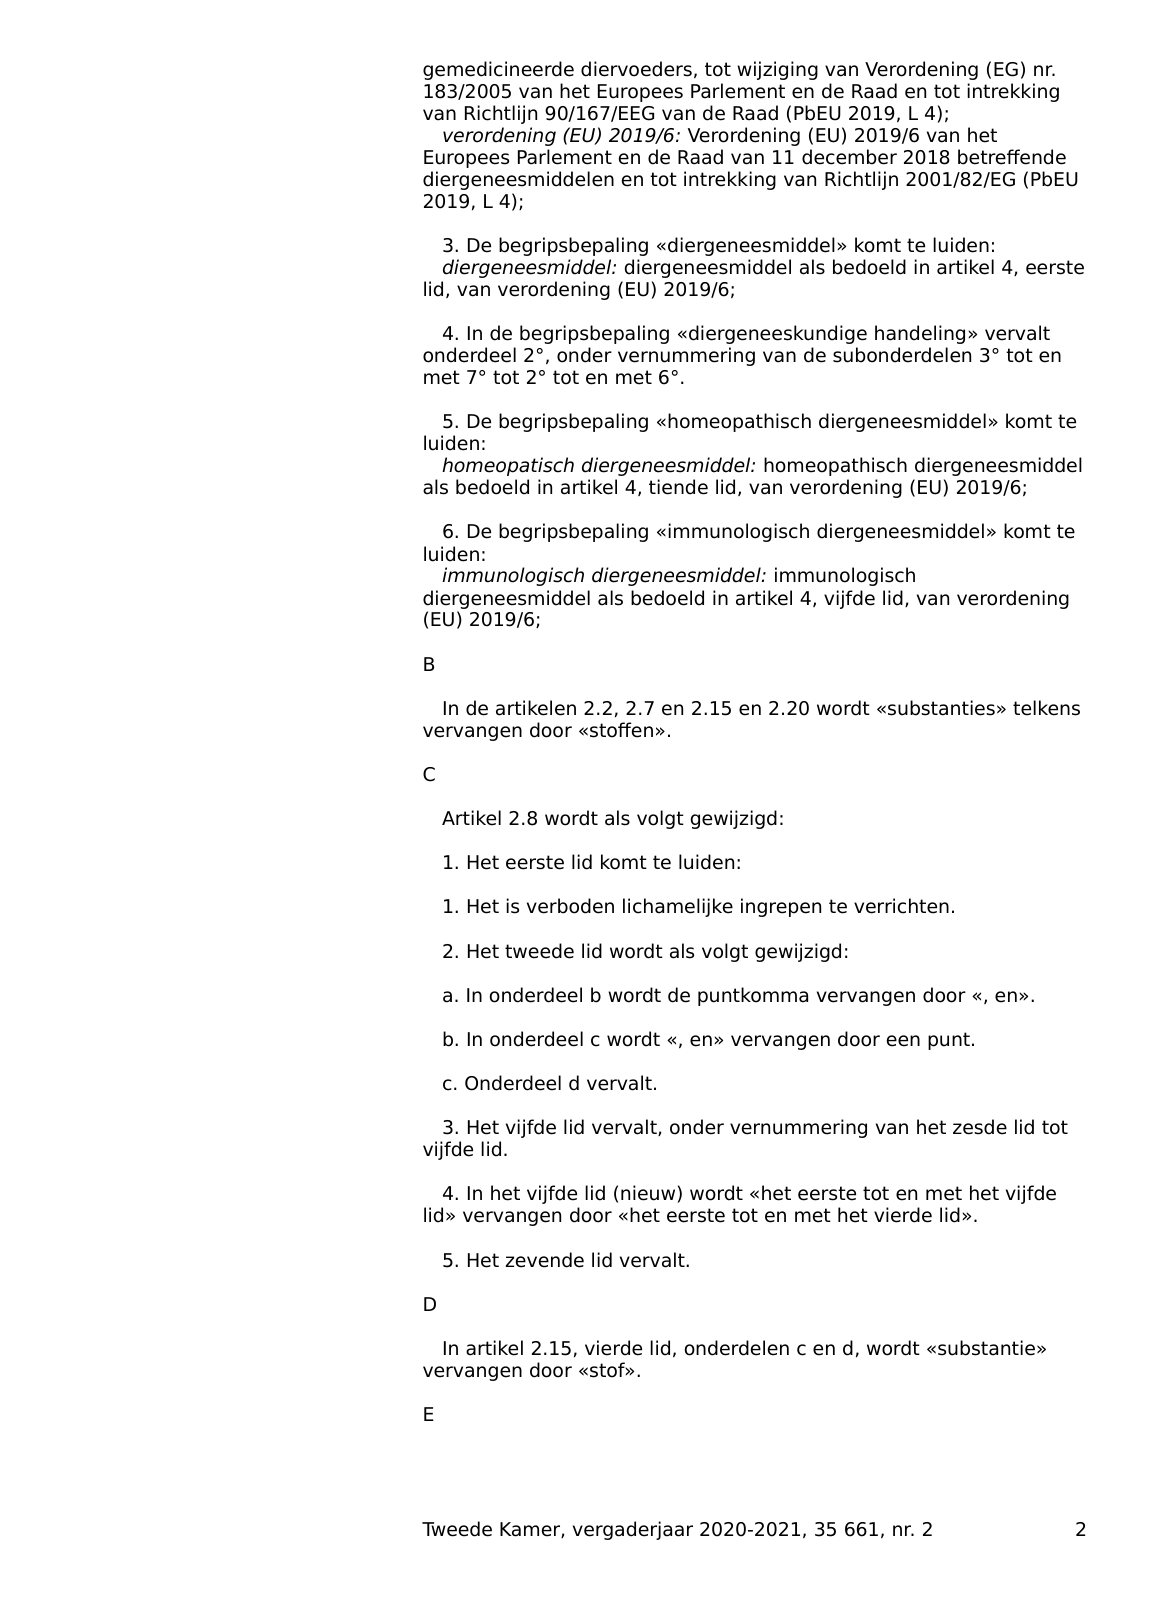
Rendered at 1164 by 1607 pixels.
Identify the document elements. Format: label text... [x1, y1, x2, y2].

text verordening (EU) 2019/6: Verordening (EU) 2019/6 van het Europees Parlement en de Raad van 11 december 2018 betreffende diergeneesmiddelen en tot intrekking van Richtlijn 2001/82/EG (PbEU 2019, L 4); [422, 125, 1087, 213]
text homeopatisch diergeneesmiddel: homeopathisch diergeneesmiddel als bedoeld in artikel 4, tiende lid, van verordening (EU) 2019/6; [422, 455, 1087, 499]
text In artikel 2.15, vierde lid, onderdelen c en d, wordt «substantie» vervangen door «stof». [422, 1338, 1087, 1382]
text c. Onderdeel d vervalt. [422, 1073, 1087, 1095]
text 2. Het tweede lid wordt als volgt gewijzigd: [422, 941, 1087, 962]
text C [422, 764, 1087, 786]
text 5. Het zevende lid vervalt. [422, 1249, 1087, 1271]
text 3. De begripsbepaling «diergeneesmiddel» komt te luiden: [422, 235, 1087, 257]
text diergeneesmiddel: diergeneesmiddel als bedoeld in artikel 4, eerste lid, van verordening (EU) 2019/6; [422, 257, 1087, 301]
text Artikel 2.8 wordt als volgt gewijzigd: [422, 808, 1087, 830]
text In de artikelen 2.2, 2.7 en 2.15 en 2.20 wordt «substanties» telkens vervangen door «stoffen». [422, 698, 1087, 742]
text 3. Het vijfde lid vervalt, onder vernummering van het zesde lid tot vijfde lid. [422, 1117, 1087, 1161]
text a. In onderdeel b wordt de puntkomma vervangen door «, en». [422, 985, 1087, 1007]
text 1. Het eerste lid komt te luiden: [422, 852, 1087, 874]
text 5. De begripsbepaling «homeopathisch diergeneesmiddel» komt te luiden: [422, 411, 1087, 455]
text E [422, 1404, 1087, 1426]
text D [422, 1294, 1087, 1316]
text 4. In de begripsbepaling «diergeneeskundige handeling» vervalt onderdeel 2°, onder vernummering van de subonderdelen 3° tot en met 7° tot 2° tot en met 6°. [422, 323, 1087, 389]
text B [422, 653, 1087, 676]
text gemedicineerde diervoeders, tot wijziging van Verordening (EG) nr. 183/2005 van het Europees Parlement en de Raad en tot intrekking van Richtlijn 90/167/EEG van de Raad (PbEU 2019, L 4); [422, 59, 1087, 125]
text immunologisch diergeneesmiddel: immunologisch diergeneesmiddel als bedoeld in artikel 4, vijfde lid, van verordening (EU) 2019/6; [422, 565, 1087, 631]
text 4. In het vijfde lid (nieuw) wordt «het eerste tot en met het vijfde lid» vervangen door «het eerste tot en met het vierde lid». [422, 1183, 1087, 1227]
text 1. Het is verboden lichamelijke ingrepen te verrichten. [422, 896, 1087, 918]
text b. In onderdeel c wordt «, en» vervangen door een punt. [422, 1029, 1087, 1051]
text 6. De begripsbepaling «immunologisch diergeneesmiddel» komt te luiden: [422, 521, 1087, 565]
